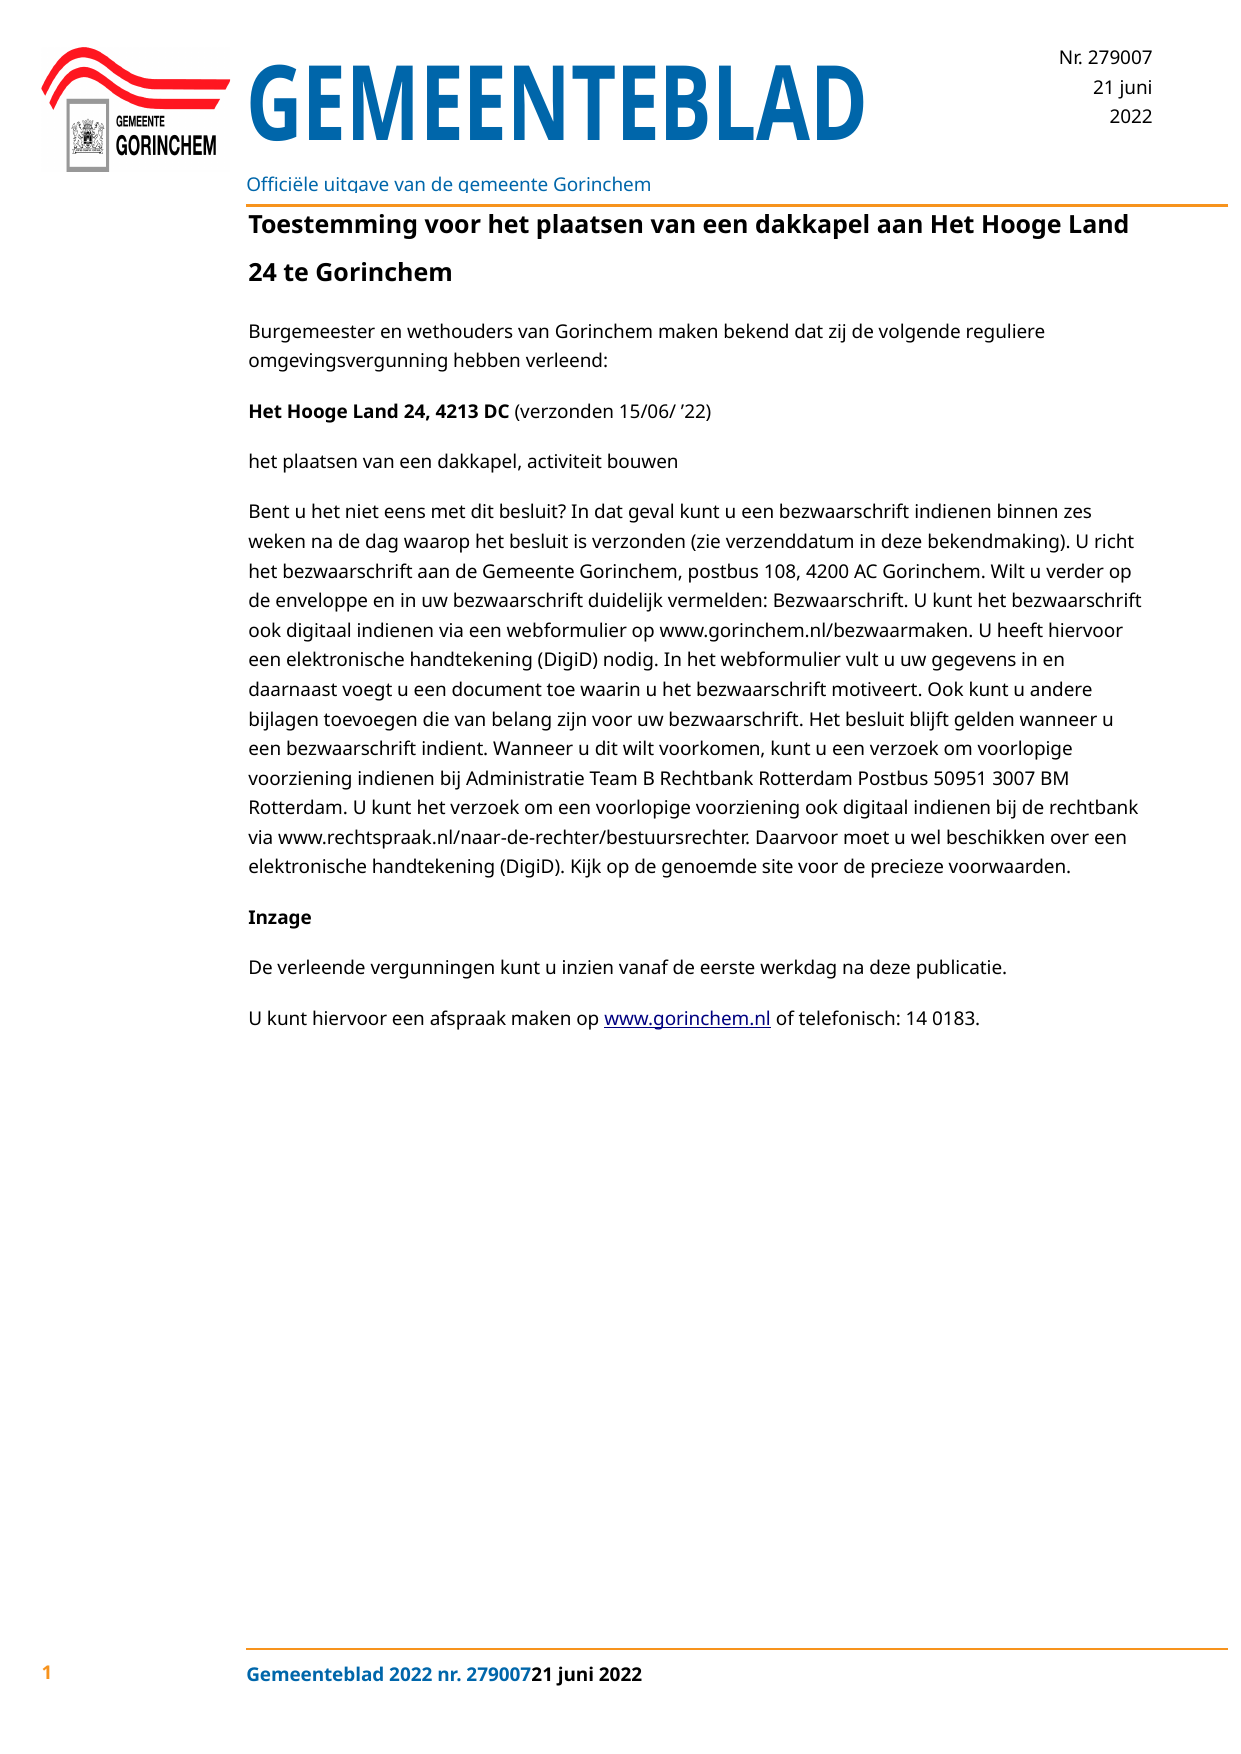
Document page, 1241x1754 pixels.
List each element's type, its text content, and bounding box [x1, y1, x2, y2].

text het plaatsen van een dakkapel, activiteit bouwen [248, 448, 1152, 474]
text Het Hooge Land 24, 4213 DC (verzonden 15/06/ ’22) [248, 398, 1152, 424]
picture [41, 47, 231, 172]
text Toestemming voor het plaatsen van een dakkapel aan Het Hooge Land 24 te Gorinchem [248, 207, 1152, 288]
text Bent u het niet eens met dit besluit? In dat geval kunt u een bezwaarschrift indienen binnen zes weken na de dag waarop het besluit is verzonden (zie verzenddatum in deze bekendmaking). U richt het bezwaarschrift aan de Gemeente Gorinchem, postbus 108, 4200 AC Gorinchem. Wilt u verder op de enveloppe en in uw bezwaarschrift duidelijk vermelden: Bezwaarschrift. U kunt het bezwaarschrift ook digitaal indienen via een webformulier op www.gorinchem.nl/bezwaarmaken. U heeft hiervoor een elektronische handtekening (DigiD) nodig. In het webformulier vult u uw gegevens in en daarnaast voegt u een document toe waarin u het bezwaarschrift motiveert. Ook kunt u andere bijlagen toevoegen die van belang zijn voor uw bezwaarschrift. Het besluit blijft gelden wanneer u een bezwaarschrift indient. Wanneer u dit wilt voorkomen, kunt u een verzoek om voorlopige voorziening indienen bij Administratie Team B Rechtbank Rotterdam Postbus 50951 3007 BM Rotterdam. U kunt het verzoek om een voorlopige voorziening ook digitaal indienen bij de rechtbank via www.rechtspraak.nl/naar-de-rechter/bestuursrechter. Daarvoor moet u wel beschikken over een elektronische handtekening (DigiD). Kijk op de genoemde site voor de precieze voorwaarden. [248, 499, 1152, 879]
text De verleende vergunningen kunt u inzien vanaf de eerste werkdag na deze publicatie. [248, 954, 1152, 980]
text Inzage [248, 904, 1152, 930]
text U kunt hiervoor een afspraak maken op www.gorinchem.nl of telefonisch: 14 0183. [248, 1005, 1152, 1031]
text Burgemeester en wethouders van Gorinchem maken bekend dat zij de volgende reguliere omgevingsvergunning hebben verleend: [248, 318, 1152, 373]
